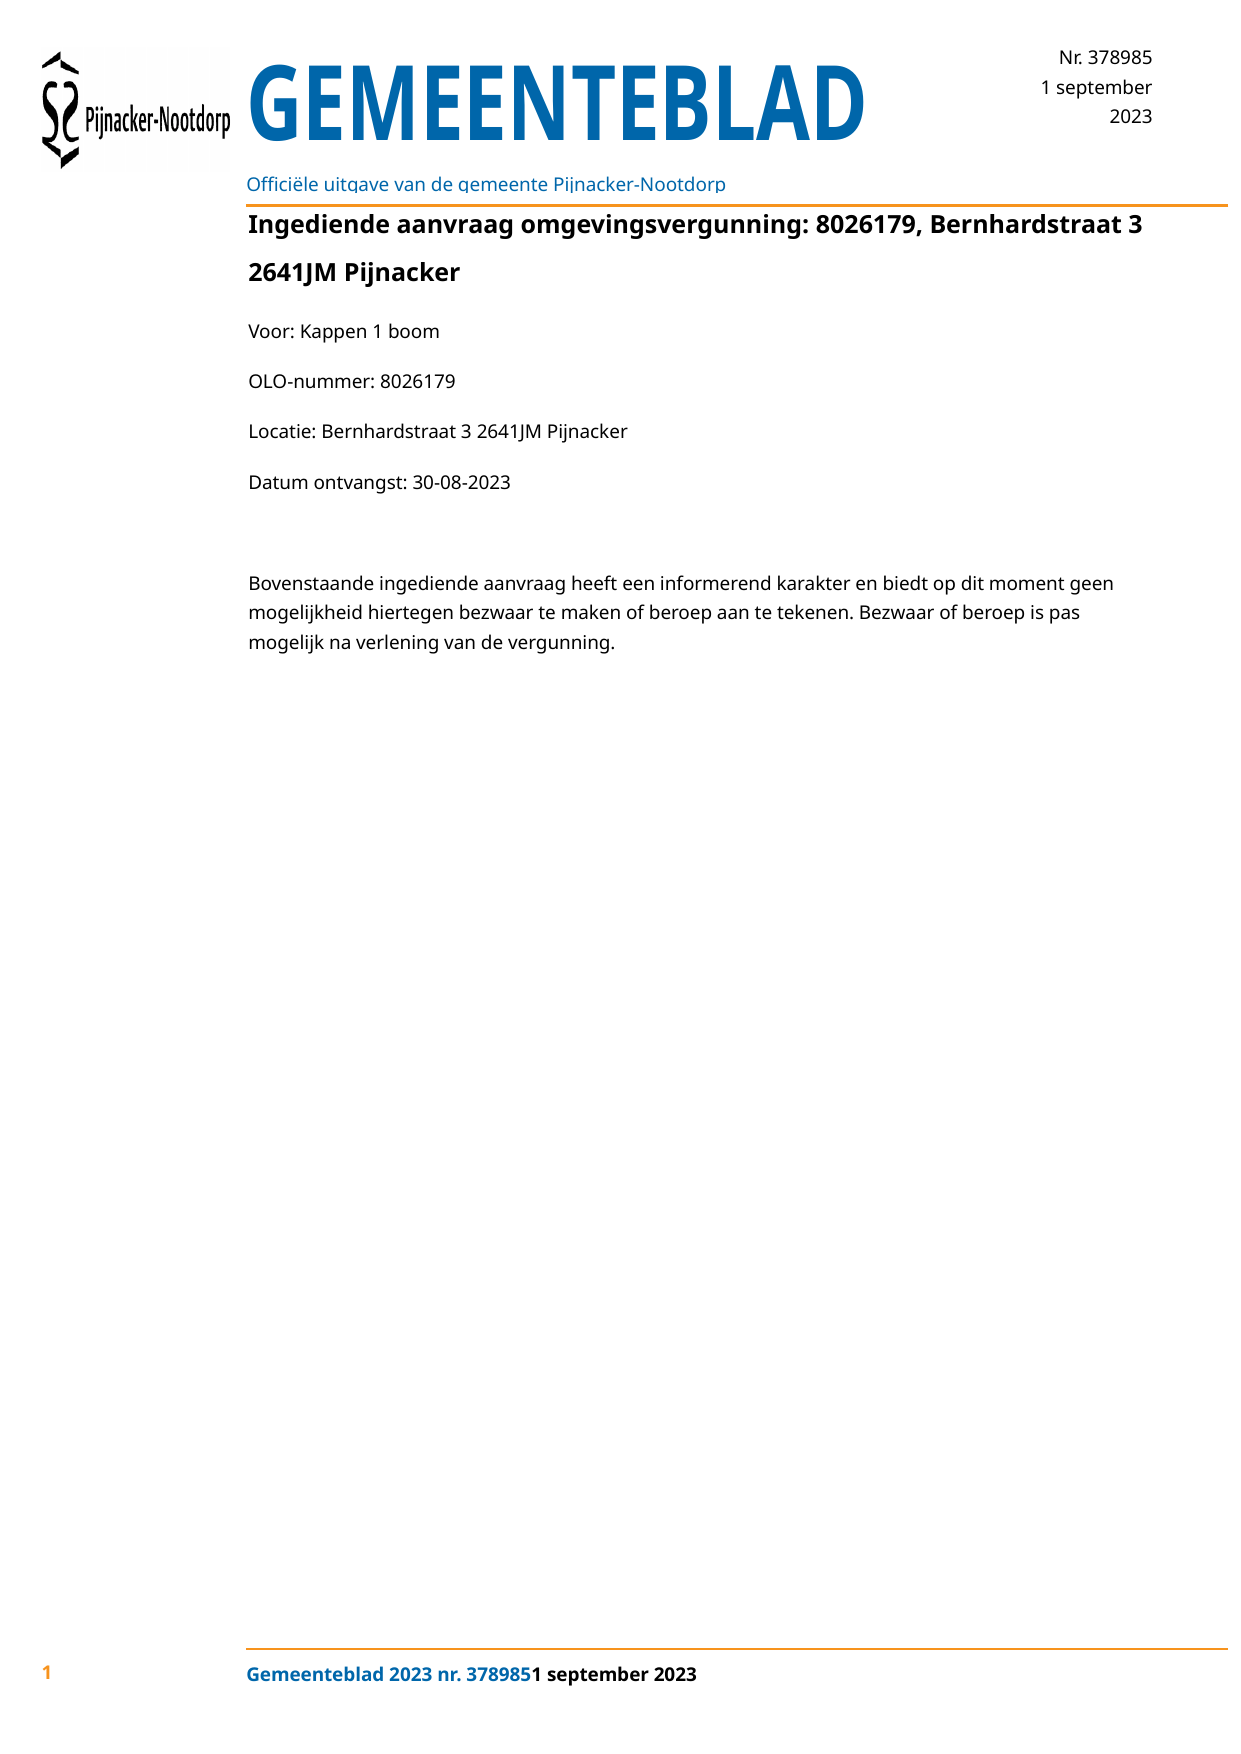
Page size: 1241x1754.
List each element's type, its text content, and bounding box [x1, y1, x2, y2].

text OLO-nummer: 8026179 [248, 368, 1152, 394]
text Locatie: Bernhardstraat 3 2641JM Pijnacker [248, 419, 1152, 444]
picture [41, 47, 231, 172]
text Datum ontvangst: 30-08-2023 [248, 469, 1152, 495]
text Ingediende aanvraag omgevingsvergunning: 8026179, Bernhardstraat 3 2641JM Pijnacker [248, 207, 1152, 288]
text Bovenstaande ingediende aanvraag heeft een informerend karakter en biedt op dit moment geen mogelijkheid hiertegen bezwaar te maken of beroep aan te tekenen. Bezwaar of beroep is pas mogelijk na verlening van de vergunning. [248, 570, 1152, 655]
text Voor: Kappen 1 boom [248, 318, 1152, 344]
